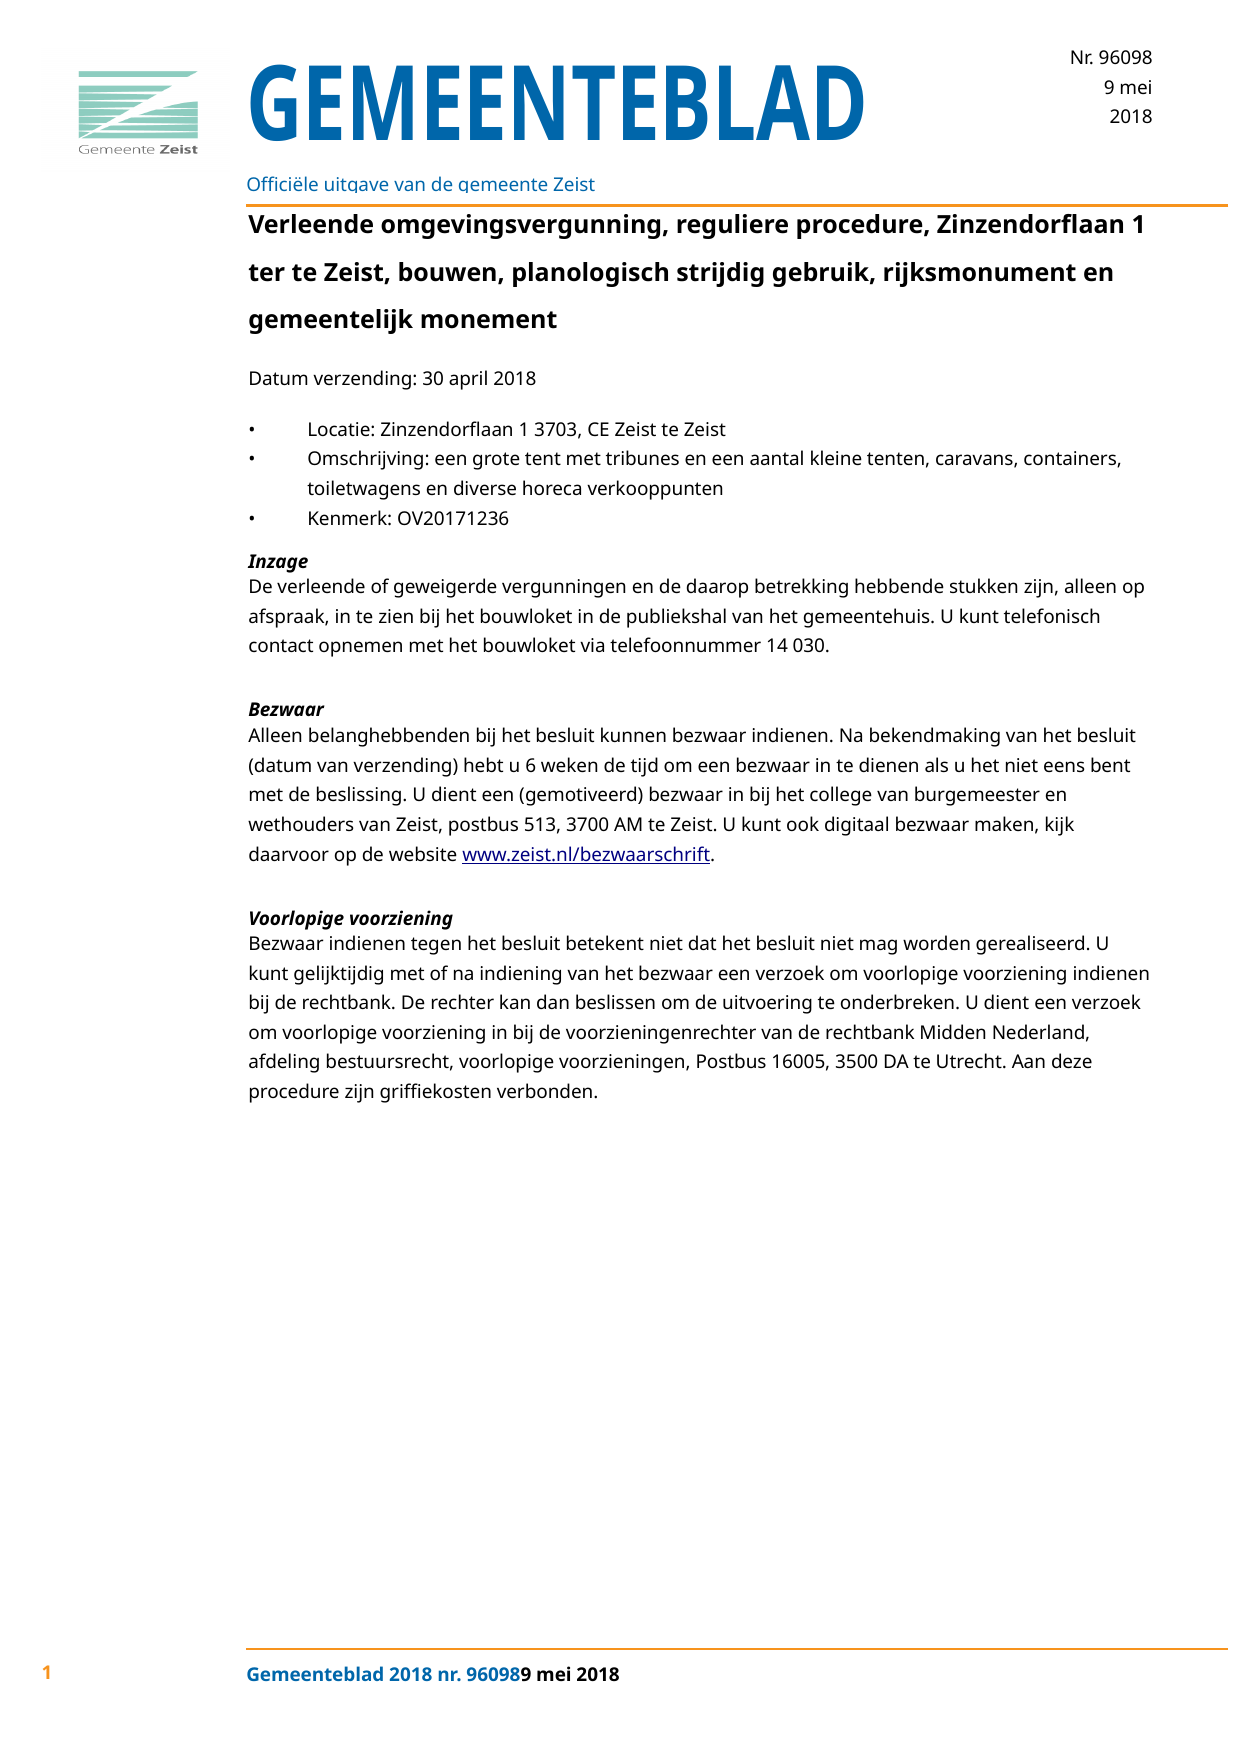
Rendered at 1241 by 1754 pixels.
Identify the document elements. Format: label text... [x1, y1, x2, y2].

text Inzage [248, 548, 1152, 573]
picture [41, 47, 231, 172]
text Bezwaar indienen tegen het besluit betekent niet dat het besluit niet mag worden gerealiseerd. U kunt gelijktijdig met of na indiening van het bezwaar een verzoek om voorlopige voorziening indienen bij de rechtbank. De rechter kan dan beslissen om de uitvoering te onderbreken. U dient een verzoek om voorlopige voorziening in bij de voorzieningenrechter van de rechtbank Midden Nederland, afdeling bestuursrecht, voorlopige voorzieningen, Postbus 16005, 3500 DA te Utrecht. Aan deze procedure zijn griffiekosten verbonden. [248, 930, 1152, 1104]
text Bezwaar [248, 697, 1152, 722]
list Omschrijving: een grote tent met tribunes en een aantal kleine tenten, caravans, containers, toiletwagens en diverse horeca verkooppunten [248, 446, 1152, 501]
text Voorlopige voorziening [248, 905, 1152, 930]
text Alleen belanghebbenden bij het besluit kunnen bezwaar indienen. Na bekendmaking van het besluit (datum van verzending) hebt u 6 weken de tijd om een bezwaar in te dienen als u het niet eens bent met de beslissing. U dient een (gemotiveerd) bezwaar in bij het college van burgemeester en wethouders van Zeist, postbus 513, 3700 AM te Zeist. U kunt ook digitaal bezwaar maken, kijk daarvoor op de website www.zeist.nl/bezwaarschrift. [248, 722, 1152, 866]
list Locatie: Zinzendorflaan 1 3703, CE Zeist te Zeist [248, 416, 1152, 442]
text Verleende omgevingsvergunning, reguliere procedure, Zinzendorflaan 1 ter te Zeist, bouwen, planologisch strijdig gebruik, rijksmonument en gemeentelijk monement [248, 207, 1152, 336]
text Datum verzending: 30 april 2018 [248, 366, 1152, 391]
text De verleende of geweigerde vergunningen en de daarop betrekking hebbende stukken zijn, alleen op afspraak, in te zien bij het bouwloket in de publiekshal van het gemeentehuis. U kunt telefonisch contact opnemen met het bouwloket via telefoonnummer 14 030. [248, 573, 1152, 658]
list Kenmerk: OV20171236 [248, 505, 1152, 530]
